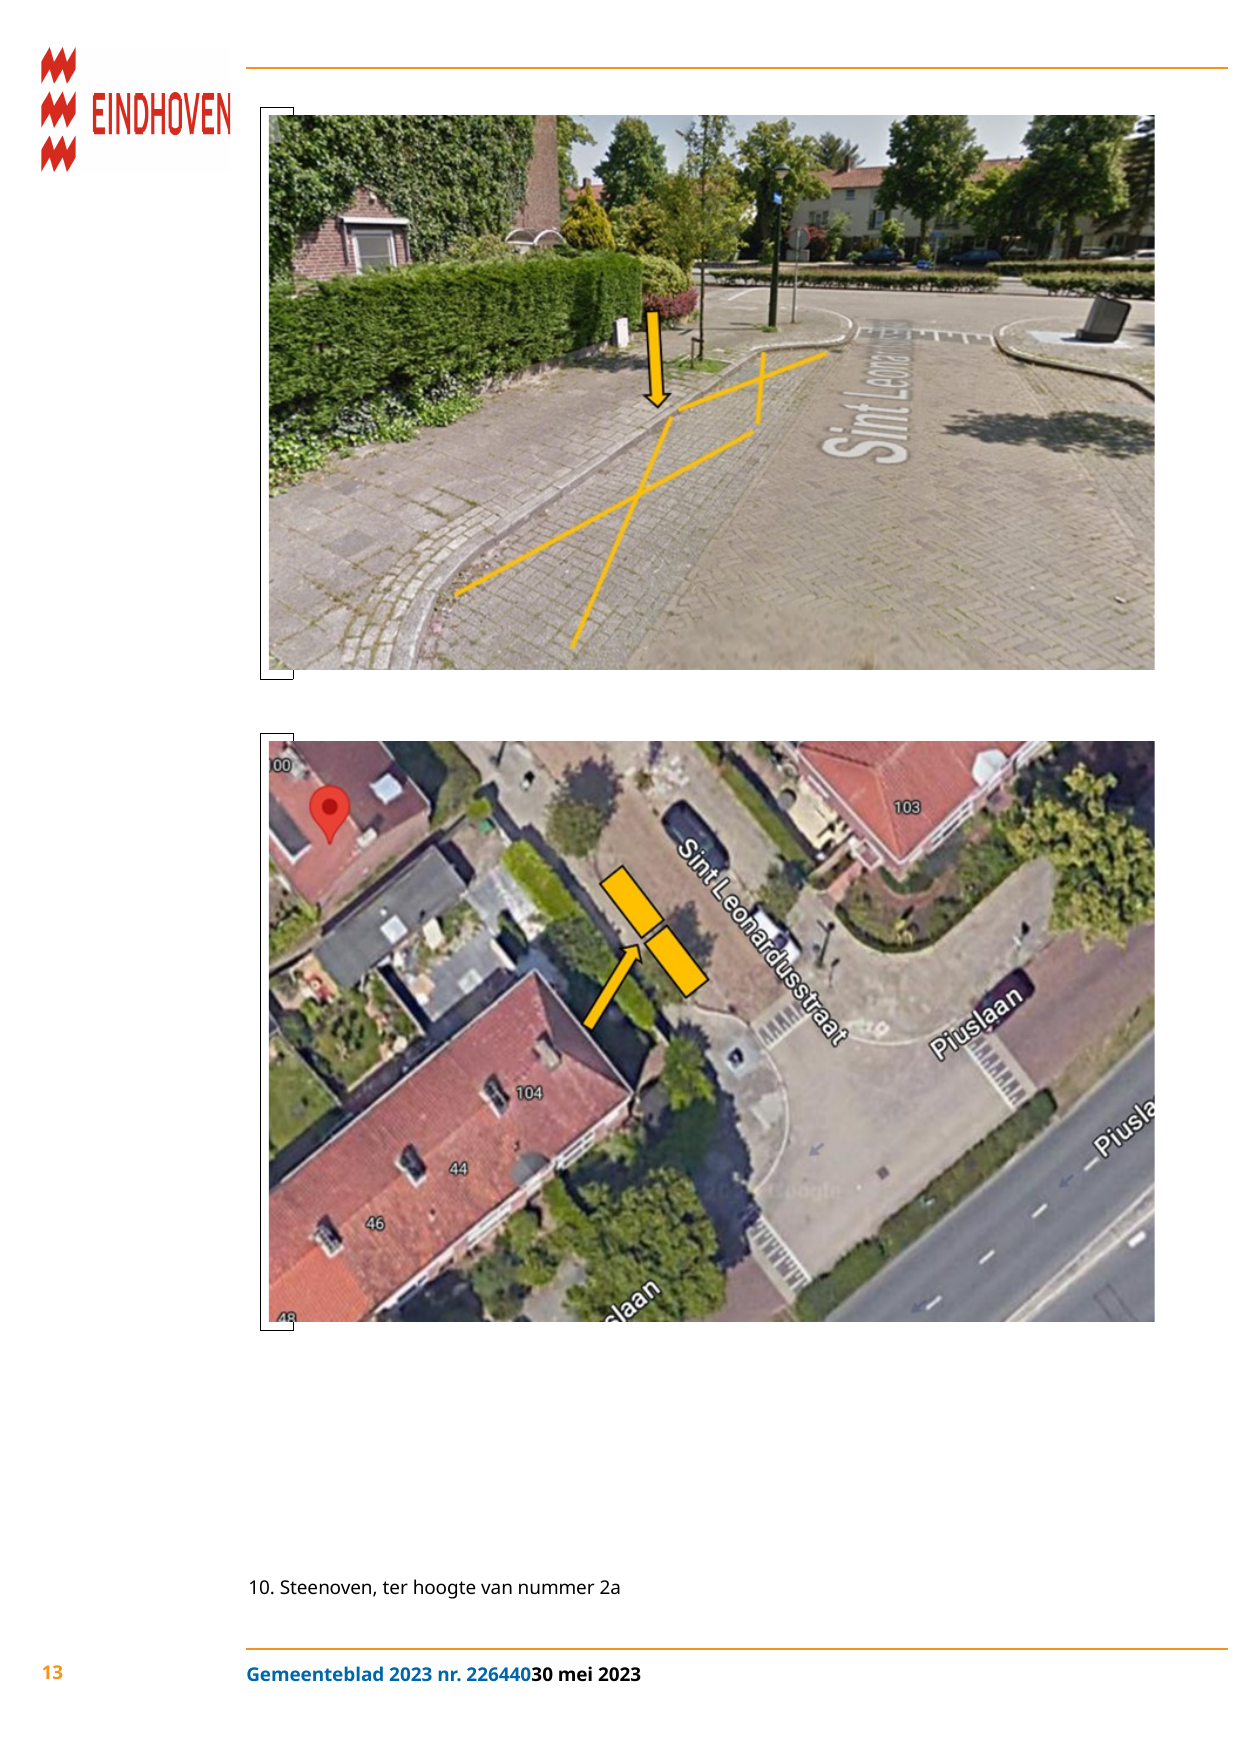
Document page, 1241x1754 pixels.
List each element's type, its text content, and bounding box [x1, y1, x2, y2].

picture [268, 115, 1155, 670]
picture [268, 741, 1155, 1322]
picture [41, 47, 231, 172]
text 10. Steenoven, ter hoogte van nummer 2a [248, 1574, 1152, 1600]
